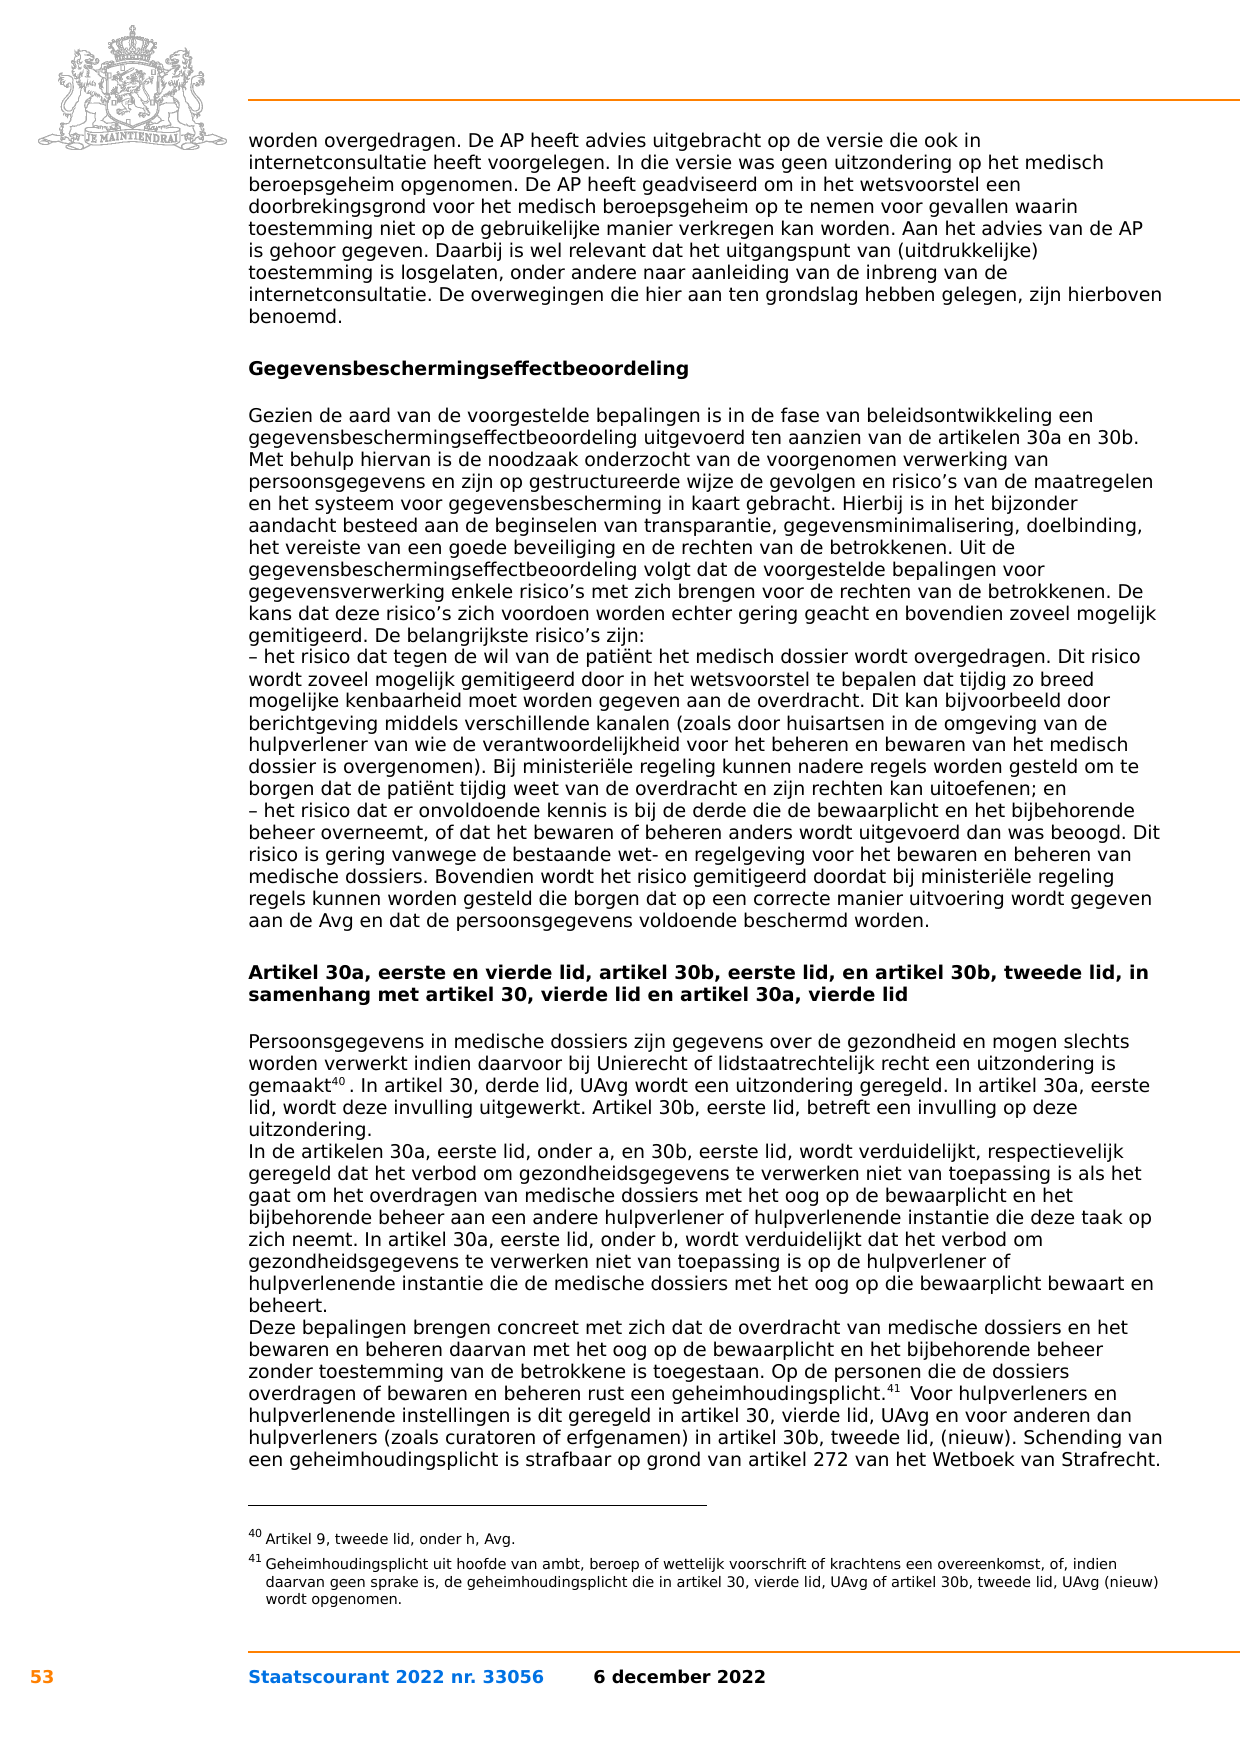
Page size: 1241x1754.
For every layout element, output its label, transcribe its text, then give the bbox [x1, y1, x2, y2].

text Geheimhoudingsplicht uit hoofde van ambt, beroep of wettelijk voorschrift of krachtens een overeenkomst, of, indien daarvan geen sprake is, de geheimhoudingsplicht die in artikel 30, vierde lid, UAvg of artikel 30b, tweede lid, UAvg (nieuw) wordt opgenomen. [248, 1552, 1163, 1608]
text In de artikelen 30a, eerste lid, onder a, en 30b, eerste lid, wordt verduidelijkt, respectievelijk geregeld dat het verbod om gezondheidsgegevens te verwerken niet van toepassing is als het gaat om het overdragen van medische dossiers met het oog op de bewaarplicht en het bijbehorende beheer aan een andere hulpverlener of hulpverlenende instantie die deze taak op zich neemt. In artikel 30a, eerste lid, onder b, wordt verduidelijkt dat het verbod om gezondheidsgegevens te verwerken niet van toepassing is op de hulpverlener of hulpverlenende instantie die de medische dossiers met het oog op die bewaarplicht bewaart en beheert. [248, 1141, 1163, 1317]
text Gezien de aard van de voorgestelde bepalingen is in de fase van beleidsontwikkeling een gegevensbeschermingseffectbeoordeling uitgevoerd ten aanzien van de artikelen 30a en 30b. Met behulp hiervan is de noodzaak onderzocht van de voorgenomen verwerking van persoonsgegevens en zijn op gestructureerde wijze de gevolgen en risico’s van de maatregelen en het systeem voor gegevensbescherming in kaart gebracht. Hierbij is in het bijzonder aandacht besteed aan de beginselen van transparantie, gegevensminimalisering, doelbinding, het vereiste van een goede beveiliging en de rechten van de betrokkenen. Uit de gegevensbeschermingseffectbeoordeling volgt dat de voorgestelde bepalingen voor gegevensverwerking enkele risico’s met zich brengen voor de rechten van de betrokkenen. De kans dat deze risico’s zich voordoen worden echter gering geacht en bovendien zoveel mogelijk gemitigeerd. De belangrijkste risico’s zijn: [248, 405, 1163, 646]
text Artikel 9, tweede lid, onder h, Avg. [248, 1527, 1163, 1549]
text – het risico dat er onvoldoende kennis is bij de derde die de bewaarplicht en het bijbehorende beheer overneemt, of dat het bewaren of beheren anders wordt uitgevoerd dan was beoogd. Dit risico is gering vanwege de bestaande wet- en regelgeving voor het bewaren en beheren van medische dossiers. Bovendien wordt het risico gemitigeerd doordat bij ministeriële regeling regels kunnen worden gesteld die borgen dat op een correcte manier uitvoering wordt gegeven aan de Avg en dat de persoonsgegevens voldoende beschermd worden. [248, 800, 1163, 932]
text Deze bepalingen brengen concreet met zich dat de overdracht van medische dossiers en het bewaren en beheren daarvan met het oog op de bewaarplicht en het bijbehorende beheer zonder toestemming van de betrokkene is toegestaan. Op de personen die de dossiers overdragen of bewaren en beheren rust een geheimhoudingsplicht. Voor hulpverleners en hulpverlenende instellingen is dit geregeld in artikel 30, vierde lid, UAvg en voor anderen dan hulpverleners (zoals curatoren of erfgenamen) in artikel 30b, tweede lid, (nieuw). Schending van een geheimhoudingsplicht is strafbaar op grond van artikel 272 van het Wetboek van Strafrecht. [248, 1317, 1163, 1471]
picture [38, 25, 227, 150]
text worden overgedragen. De AP heeft advies uitgebracht op de versie die ook in internetconsultatie heeft voorgelegen. In die versie was geen uitzondering op het medisch beroepsgeheim opgenomen. De AP heeft geadviseerd om in het wetsvoorstel een doorbrekingsgrond voor het medisch beroepsgeheim op te nemen voor gevallen waarin toestemming niet op de gebruikelijke manier verkregen kan worden. Aan het advies van de AP is gehoor gegeven. Daarbij is wel relevant dat het uitgangspunt van (uitdrukkelijke) toestemming is losgelaten, onder andere naar aanleiding van de inbreng van de internetconsultatie. De overwegingen die hier aan ten grondslag hebben gelegen, zijn hierboven benoemd. [248, 130, 1163, 328]
text Persoonsgegevens in medische dossiers zijn gegevens over de gezondheid en mogen slechts worden verwerkt indien daarvoor bij Unierecht of lidstaatrechtelijk recht een uitzondering is gemaakt. In artikel 30, derde lid, UAvg wordt een uitzondering geregeld. In artikel 30a, eerste lid, wordt deze invulling uitgewerkt. Artikel 30b, eerste lid, betreft een invulling op deze uitzondering. [248, 1031, 1163, 1141]
subtitle Gegevensbeschermingseffectbeoordeling [248, 358, 1163, 380]
text – het risico dat tegen de wil van de patiënt het medisch dossier wordt overgedragen. Dit risico wordt zoveel mogelijk gemitigeerd door in het wetsvoorstel te bepalen dat tijdig zo breed mogelijke kenbaarheid moet worden gegeven aan de overdracht. Dit kan bijvoorbeeld door berichtgeving middels verschillende kanalen (zoals door huisartsen in de omgeving van de hulpverlener van wie de verantwoordelijkheid voor het beheren en bewaren van het medisch dossier is overgenomen). Bij ministeriële regeling kunnen nadere regels worden gesteld om te borgen dat de patiënt tijdig weet van de overdracht en zijn rechten kan uitoefenen; en [248, 646, 1163, 800]
subtitle Artikel 30a, eerste en vierde lid, artikel 30b, eerste lid, en artikel 30b, tweede lid, in samenhang met artikel 30, vierde lid en artikel 30a, vierde lid [248, 962, 1163, 1006]
